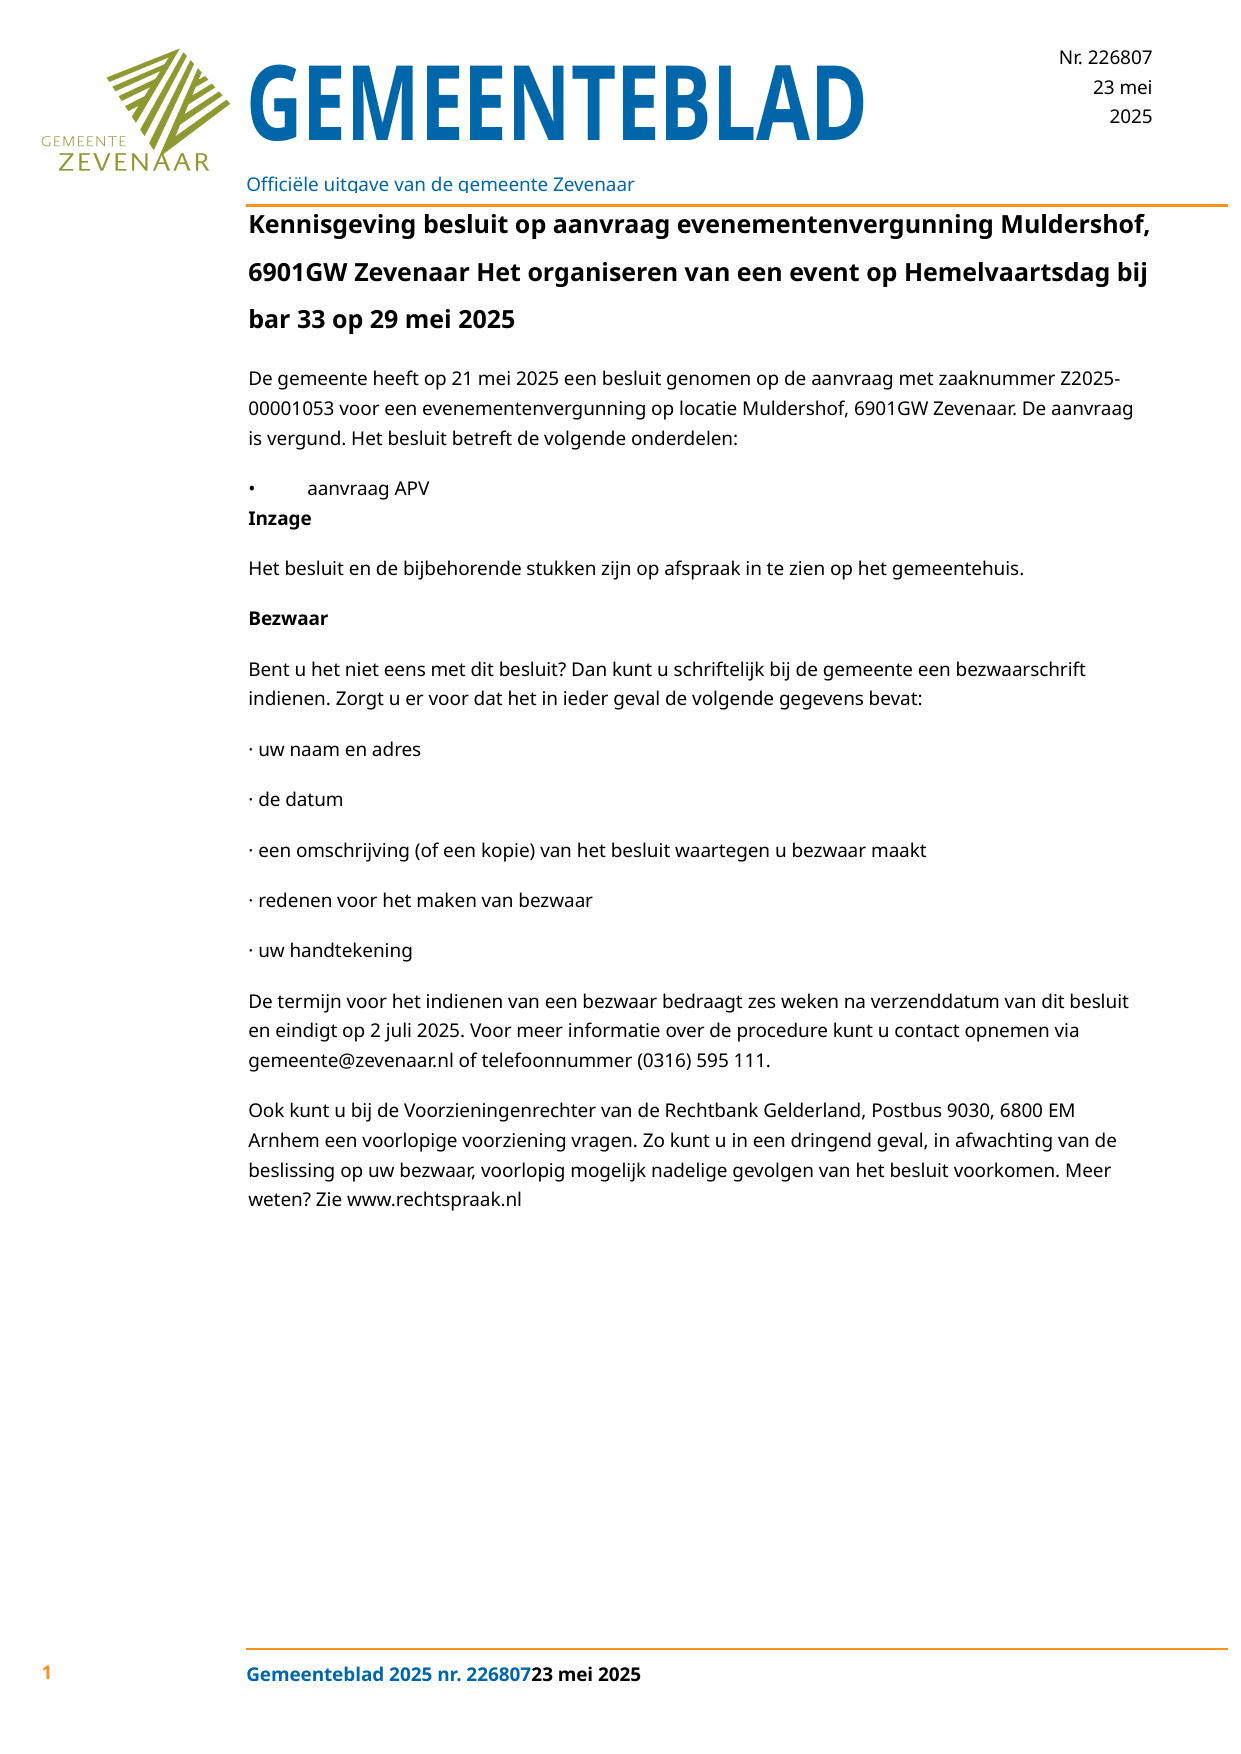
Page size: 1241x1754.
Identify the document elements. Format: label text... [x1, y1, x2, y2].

list aanvraag APV [248, 475, 1152, 501]
text · uw handtekening [248, 938, 1152, 963]
text De termijn voor het indienen van een bezwaar bedraagt zes weken na verzenddatum van dit besluit en eindigt op 2 juli 2025. Voor meer informatie over de procedure kunt u contact opnemen via gemeente@zevenaar.nl of telefoonnummer (0316) 595 111. [248, 988, 1152, 1073]
text Bezwaar [248, 606, 1152, 631]
text Inzage [248, 505, 1152, 530]
text · uw naam en adres [248, 736, 1152, 762]
text Het besluit en de bijbehorende stukken zijn op afspraak in te zien op het gemeentehuis. [248, 555, 1152, 581]
text De gemeente heeft op 21 mei 2025 een besluit genomen op de aanvraag met zaaknummer Z2025-00001053 voor een evenementenvergunning op locatie Muldershof, 6901GW Zevenaar. De aanvraag is vergund. Het besluit betreft de volgende onderdelen: [248, 366, 1152, 450]
text · de datum [248, 786, 1152, 812]
text · redenen voor het maken van bezwaar [248, 887, 1152, 913]
text Bent u het niet eens met dit besluit? Dan kunt u schriftelijk bij de gemeente een bezwaarschrift indienen. Zorgt u er voor dat het in ieder geval de volgende gegevens bevat: [248, 656, 1152, 711]
picture [41, 47, 231, 172]
text Kennisgeving besluit op aanvraag evenementenvergunning Muldershof, 6901GW Zevenaar Het organiseren van een event op Hemelvaartsdag bij bar 33 op 29 mei 2025 [248, 207, 1152, 336]
text · een omschrijving (of een kopie) van het besluit waartegen u bezwaar maakt [248, 837, 1152, 862]
text Ook kunt u bij de Voorzieningenrechter van de Rechtbank Gelderland, Postbus 9030, 6800 EM Arnhem een voorlopige voorziening vragen. Zo kunt u in een dringend geval, in afwachting van de beslissing op uw bezwaar, voorlopig mogelijk nadelige gevolgen van het besluit voorkomen. Meer weten? Zie www.rechtspraak.nl [248, 1098, 1152, 1212]
